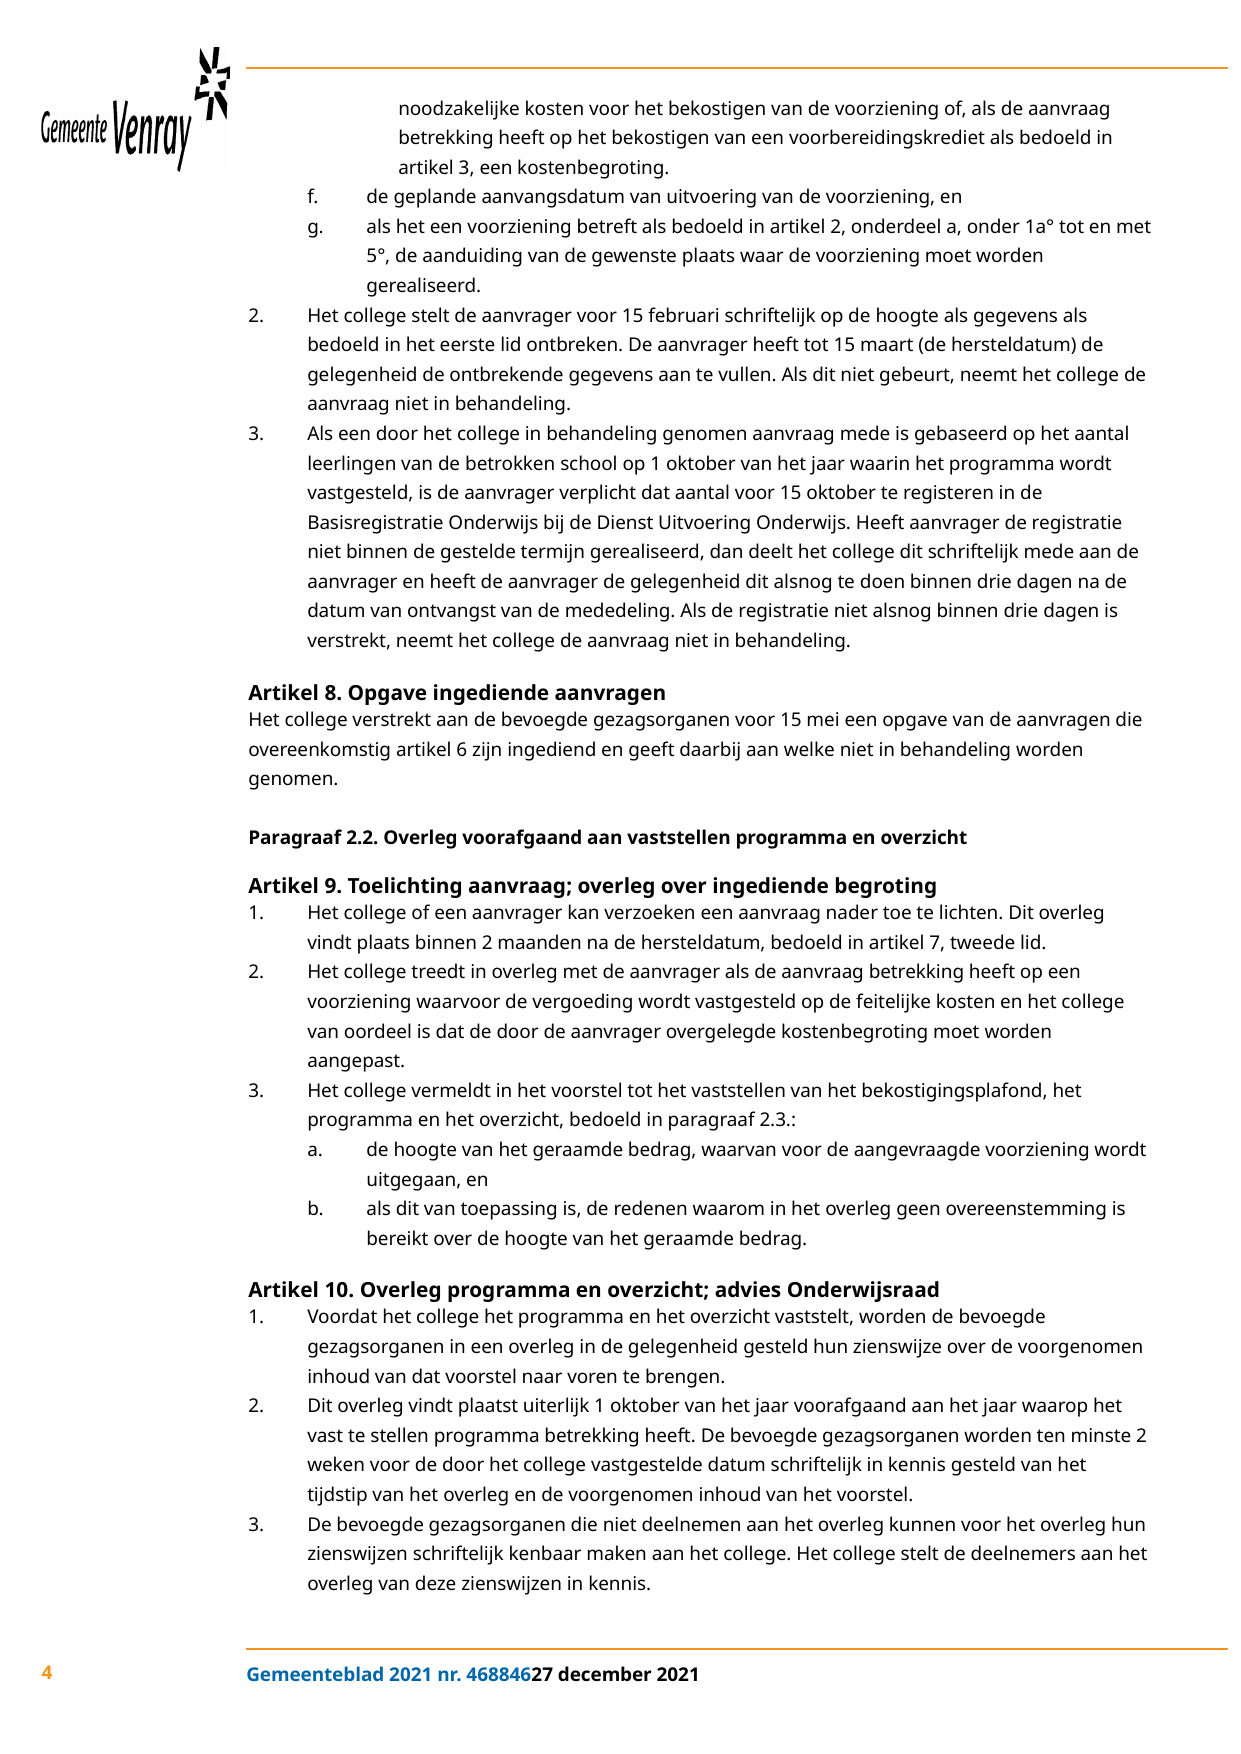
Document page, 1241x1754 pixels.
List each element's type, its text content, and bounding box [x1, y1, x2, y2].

list Het college treedt in overleg met de aanvrager als de aanvraag betrekking heeft op een voorziening waarvoor de vergoeding wordt vastgesteld op de feitelijke kosten en het college van oordeel is dat de door de aanvrager overgelegde kostenbegroting moet worden aangepast. [248, 959, 1152, 1073]
list Het college stelt de aanvrager voor 15 februari schriftelijk op de hoogte als gegevens als bedoeld in het eerste lid ontbreken. De aanvrager heeft tot 15 maart (de hersteldatum) de gelegenheid de ontbrekende gegevens aan te vullen. Als dit niet gebeurt, neemt het college de aanvraag niet in behandeling. [248, 302, 1152, 416]
list als dit van toepassing is, de redenen waarom in het overleg geen overeenstemming is bereikt over de hoogte van het geraamde bedrag. [307, 1195, 1152, 1251]
list noodzakelijke kosten voor het bekostigen van de voorziening of, als de aanvraag betrekking heeft op het bekostigen van een voorbereidingskrediet als bedoeld in artikel 3, een kostenbegroting. [361, 95, 1152, 180]
list als het een voorziening betreft als bedoeld in artikel 2, onderdeel a, onder 1a° tot en met 5°, de aanduiding van de gewenste plaats waar de voorziening moet worden gerealiseerd. [307, 213, 1152, 298]
list Dit overleg vindt plaatst uiterlijk 1 oktober van het jaar voorafgaand aan het jaar waarop het vast te stellen programma betrekking heeft. De bevoegde gezagsorganen worden ten minste 2 weken voor de door het college vastgestelde datum schriftelijk in kennis gesteld van het tijdstip van het overleg en de voorgenomen inhoud van het voorstel. [248, 1392, 1152, 1507]
text Het college verstrekt aan de bevoegde gezagsorganen voor 15 mei een opgave van de aanvragen die overeenkomstig artikel 6 zijn ingediend en geeft daarbij aan welke niet in behandeling worden genomen. [248, 706, 1152, 791]
picture [41, 47, 231, 172]
list Als een door het college in behandeling genomen aanvraag mede is gebaseerd op het aantal leerlingen van de betrokken school op 1 oktober van het jaar waarin het programma wordt vastgesteld, is de aanvrager verplicht dat aantal voor 15 oktober te registeren in de Basisregistratie Onderwijs bij de Dienst Uitvoering Onderwijs. Heeft aanvrager de registratie niet binnen de gestelde termijn gerealiseerd, dan deelt het college dit schriftelijk mede aan de aanvrager en heeft de aanvrager de gelegenheid dit alsnog te doen binnen drie dagen na de datum van ontvangst van de mededeling. Als de registratie niet alsnog binnen drie dagen is verstrekt, neemt het college de aanvraag niet in behandeling. [248, 420, 1152, 653]
text Artikel 10. Overleg programma en overzicht; advies Onderwijsraad [248, 1275, 1152, 1304]
list de geplande aanvangsdatum van uitvoering van de voorziening, en [307, 183, 1152, 209]
text Artikel 9. Toelichting aanvraag; overleg over ingediende begroting [248, 871, 1152, 899]
list De bevoegde gezagsorganen die niet deelnemen aan het overleg kunnen voor het overleg hun zienswijzen schriftelijk kenbaar maken aan het college. Het college stelt de deelnemers aan het overleg van deze zienswijzen in kennis. [248, 1511, 1152, 1596]
list Het college of een aanvrager kan verzoeken een aanvraag nader toe te lichten. Dit overleg vindt plaats binnen 2 maanden na de hersteldatum, bedoeld in artikel 7, tweede lid. [248, 899, 1152, 955]
list Voordat het college het programma en het overzicht vaststelt, worden de bevoegde gezagsorganen in een overleg in de gelegenheid gesteld hun zienswijze over de voorgenomen inhoud van dat voorstel naar voren te brengen. [248, 1304, 1152, 1389]
text Paragraaf 2.2. Overleg voorafgaand aan vaststellen programma en overzicht [248, 824, 1152, 850]
list Het college vermeldt in het voorstel tot het vaststellen van het bekostigingsplafond, het programma en het overzicht, bedoeld in paragraaf 2.3.: [248, 1077, 1152, 1132]
list de hoogte van het geraamde bedrag, waarvan voor de aangevraagde voorziening wordt uitgegaan, en [307, 1136, 1152, 1191]
text Artikel 8. Opgave ingediende aanvragen [248, 678, 1152, 706]
